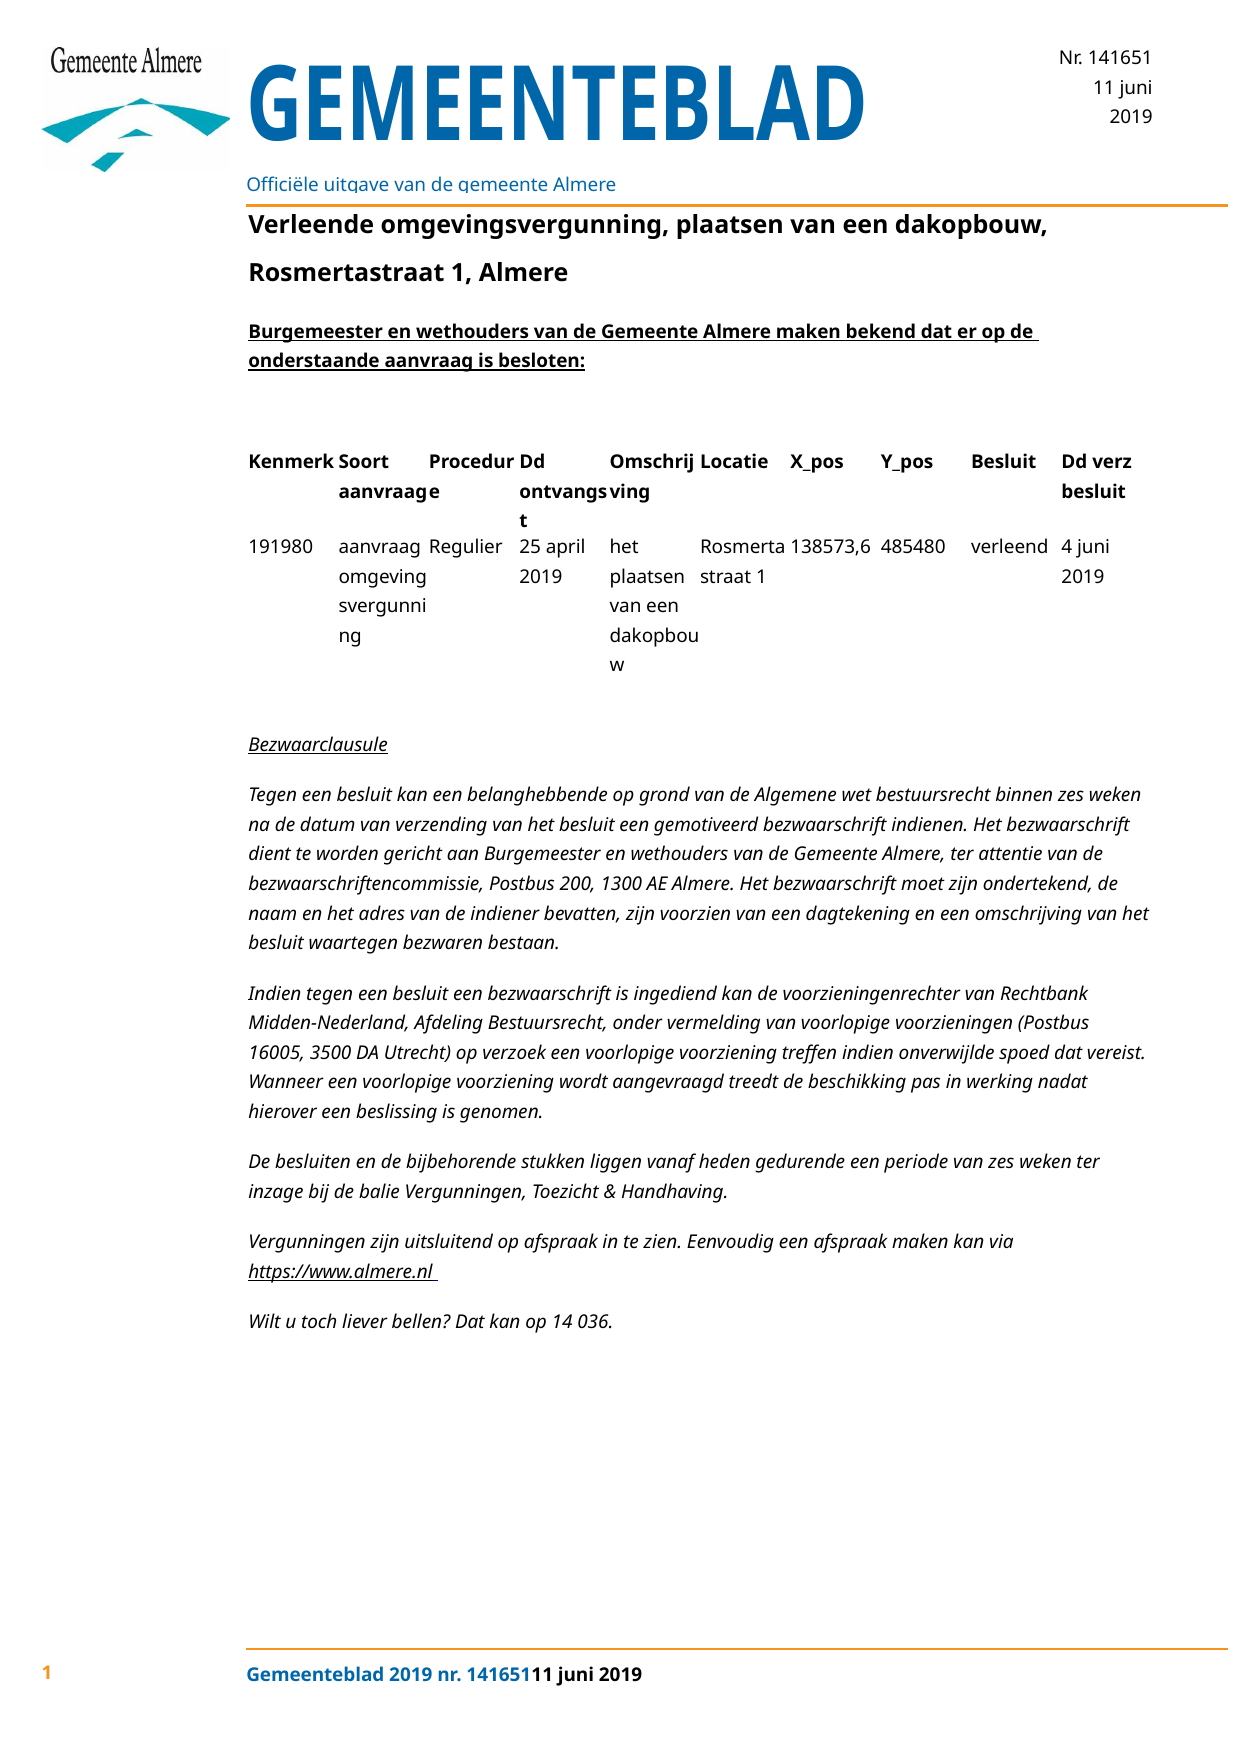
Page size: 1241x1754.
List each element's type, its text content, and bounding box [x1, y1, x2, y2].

table_cell het plaatsen van een dakopbouw [609, 533, 700, 677]
table_header Locatie [700, 449, 790, 533]
table_header Dd ontvangst [519, 449, 609, 533]
table_header Soort aanvraag [338, 449, 429, 533]
text Bezwaarclausule [248, 731, 1152, 757]
table_cell aanvraag omgevingsvergunning [338, 533, 429, 677]
table_cell 485480 [881, 533, 971, 677]
text Verleende omgevingsvergunning, plaatsen van een dakopbouw, Rosmertastraat 1, Almere [248, 207, 1152, 288]
table_header Besluit [971, 449, 1061, 533]
text Wilt u toch liever bellen? Dat kan op 14 036. [248, 1308, 1152, 1334]
table_header Kenmerk [248, 449, 338, 533]
table_header X_pos [790, 449, 881, 533]
text Burgemeester en wethouders van de Gemeente Almere maken bekend dat er op de onderstaande aanvraag is besloten: [248, 318, 1152, 373]
text Indien tegen een besluit een bezwaarschrift is ingediend kan de voorzieningenrechter van Rechtbank Midden-Nederland, Afdeling Bestuursrecht, onder vermelding van voorlopige voorzieningen (Postbus 16005, 3500 DA Utrecht) op verzoek een voorlopige voorziening treffen indien onverwijlde spoed dat vereist. Wanneer een voorlopige voorziening wordt aangevraagd treedt de beschikking pas in werking nadat hierover een beslissing is genomen. [248, 980, 1152, 1124]
table_header Omschrijving [609, 449, 700, 533]
text De besluiten en de bijbehorende stukken liggen vanaf heden gedurende een periode van zes weken ter inzage bij de balie Vergunningen, Toezicht & Handhaving. [248, 1148, 1152, 1204]
table_cell verleend [971, 533, 1061, 677]
table_cell Rosmertastraat 1 [700, 533, 790, 677]
table_header Dd verz besluit [1061, 449, 1152, 533]
table_cell 4 juni 2019 [1061, 533, 1152, 677]
text Tegen een besluit kan een belanghebbende op grond van de Algemene wet bestuursrecht binnen zes weken na de datum van verzending van het besluit een gemotiveerd bezwaarschrift indienen. Het bezwaarschrift dient te worden gericht aan Burgemeester en wethouders van de Gemeente Almere, ter attentie van de bezwaarschriftencommissie, Postbus 200, 1300 AE Almere. Het bezwaarschrift moet zijn ondertekend, de naam en het adres van de indiener bevatten, zijn voorzien van een dagtekening en een omschrijving van het besluit waartegen bezwaren bestaan. [248, 781, 1152, 955]
table_cell 191980 [248, 533, 338, 677]
picture [41, 47, 231, 172]
table_header Y_pos [881, 449, 971, 533]
text Vergunningen zijn uitsluitend op afspraak in te zien. Eenvoudig een afspraak maken kan via https://www.almere.nl [248, 1228, 1152, 1284]
table_cell Regulier [429, 533, 519, 677]
table_cell 25 april 2019 [519, 533, 609, 677]
table_cell 138573,6 [790, 533, 881, 677]
table_header Procedure [429, 449, 519, 533]
